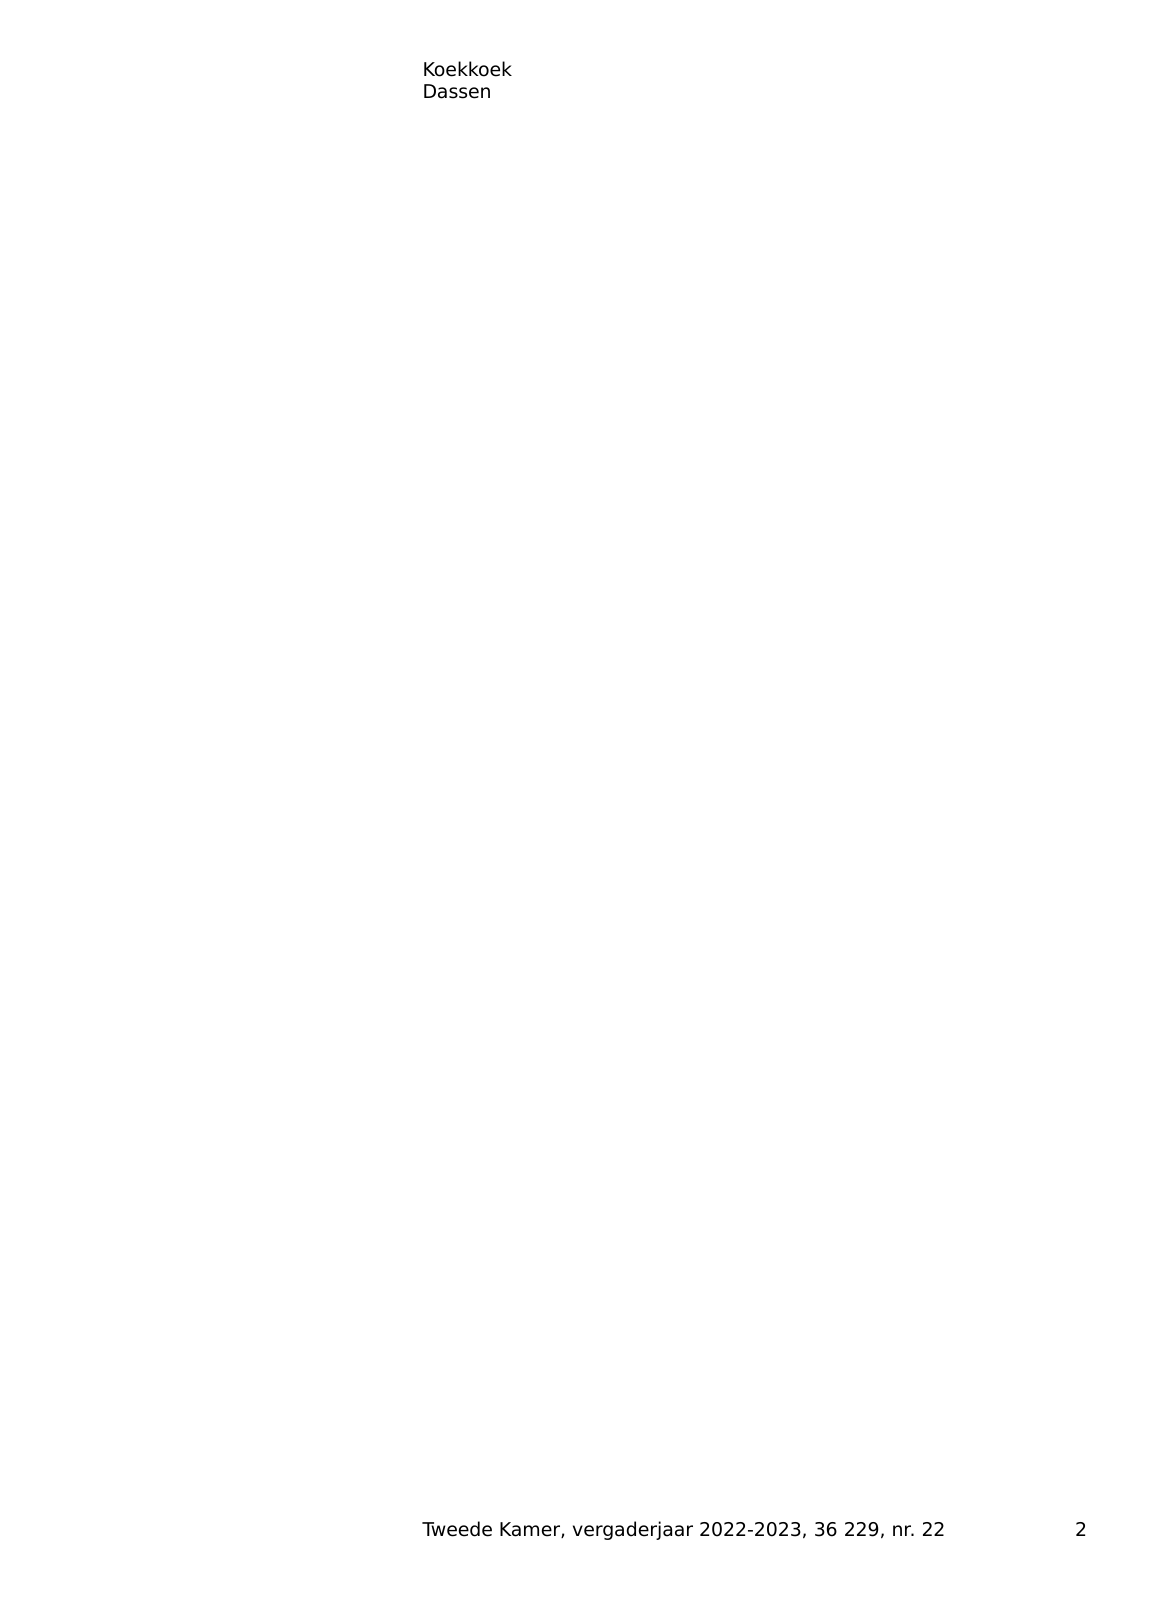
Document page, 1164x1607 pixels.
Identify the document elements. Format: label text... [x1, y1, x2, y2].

text Koekkoek [422, 59, 1087, 81]
text Dassen [422, 81, 1087, 103]
